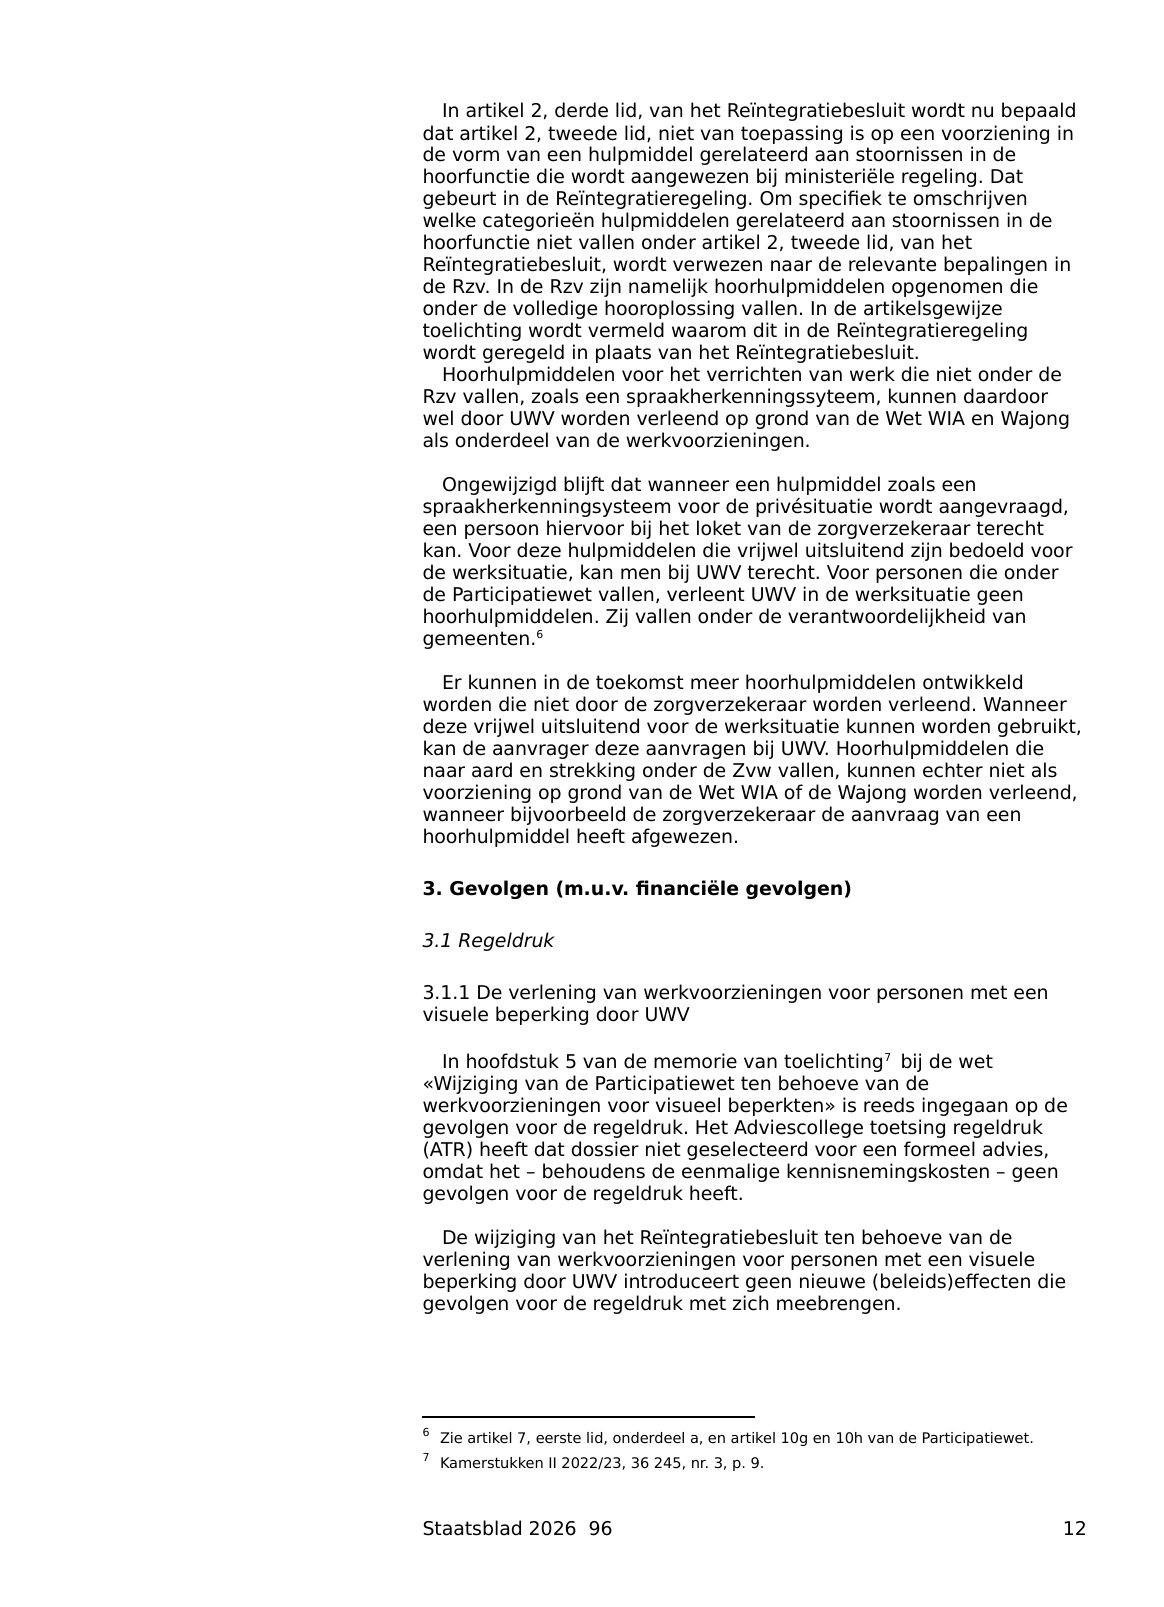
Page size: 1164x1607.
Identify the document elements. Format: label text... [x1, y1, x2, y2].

subtitle 3.1 Regeldruk [422, 930, 1087, 952]
text Zie artikel 7, eerste lid, onderdeel a, en artikel 10g en 10h van de Participatiewet. [422, 1426, 1087, 1448]
text Er kunnen in de toekomst meer hoorhulpmiddelen ontwikkeld worden die niet door de zorgverzekeraar worden verleend. Wanneer deze vrijwel uitsluitend voor de werksituatie kunnen worden gebruikt, kan de aanvrager deze aanvragen bij UWV. Hoorhulpmiddelen die naar aard en strekking onder de Zvw vallen, kunnen echter niet als voorziening op grond van de Wet WIA of de Wajong worden verleend, wanneer bijvoorbeeld de zorgverzekeraar de aanvraag van een hoorhulpmiddel heeft afgewezen. [422, 672, 1087, 848]
text De wijziging van het Reïntegratiebesluit ten behoeve van de verlening van werkvoorzieningen voor personen met een visuele beperking door UWV introduceert geen nieuwe (beleids)effecten die gevolgen voor de regeldruk met zich meebrengen. [422, 1227, 1087, 1315]
text In artikel 2, derde lid, van het Reïntegratiebesluit wordt nu bepaald dat artikel 2, tweede lid, niet van toepassing is op een voorziening in de vorm van een hulpmiddel gerelateerd aan stoornissen in de hoorfunctie die wordt aangewezen bij ministeriële regeling. Dat gebeurt in de Reïntegratieregeling. Om specifiek te omschrijven welke categorieën hulpmiddelen gerelateerd aan stoornissen in de hoorfunctie niet vallen onder artikel 2, tweede lid, van het Reïntegratiebesluit, wordt verwezen naar de relevante bepalingen in de Rzv. In de Rzv zijn namelijk hoorhulpmiddelen opgenomen die onder de volledige hooroplossing vallen. In de artikelsgewijze toelichting wordt vermeld waarom dit in de Reïntegratieregeling wordt geregeld in plaats van het Reïntegratiebesluit. [422, 100, 1087, 364]
text In hoofdstuk 5 van de memorie van toelichting bij de wet «Wijziging van de Participatiewet ten behoeve van de werkvoorzieningen voor visueel beperkten» is reeds ingegaan op de gevolgen voor de regeldruk. Het Adviescollege toetsing regeldruk (ATR) heeft dat dossier niet geselecteerd voor een formeel advies, omdat het – behoudens de eenmalige kennisnemingskosten – geen gevolgen voor de regeldruk heeft. [422, 1051, 1087, 1205]
subtitle 3.1.1 De verlening van werkvoorzieningen voor personen met een visuele beperking door UWV [422, 982, 1087, 1026]
text Ongewijzigd blijft dat wanneer een hulpmiddel zoals een spraakherkenningsysteem voor de privésituatie wordt aangevraagd, een persoon hiervoor bij het loket van de zorgverzekeraar terecht kan. Voor deze hulpmiddelen die vrijwel uitsluitend zijn bedoeld voor de werksituatie, kan men bij UWV terecht. Voor personen die onder de Participatiewet vallen, verleent UWV in de werksituatie geen hoorhulpmiddelen. Zij vallen onder de verantwoordelijkheid van gemeenten. [422, 474, 1087, 650]
subtitle 3. Gevolgen (m.u.v. financiële gevolgen) [422, 878, 1087, 900]
text Kamerstukken II 2022/23, 36 245, nr. 3, p. 9. [422, 1451, 1087, 1473]
text Hoorhulpmiddelen voor het verrichten van werk die niet onder de Rzv vallen, zoals een spraakherkenningssyteem, kunnen daardoor wel door UWV worden verleend op grond van de Wet WIA en Wajong als onderdeel van de werkvoorzieningen. [422, 364, 1087, 452]
